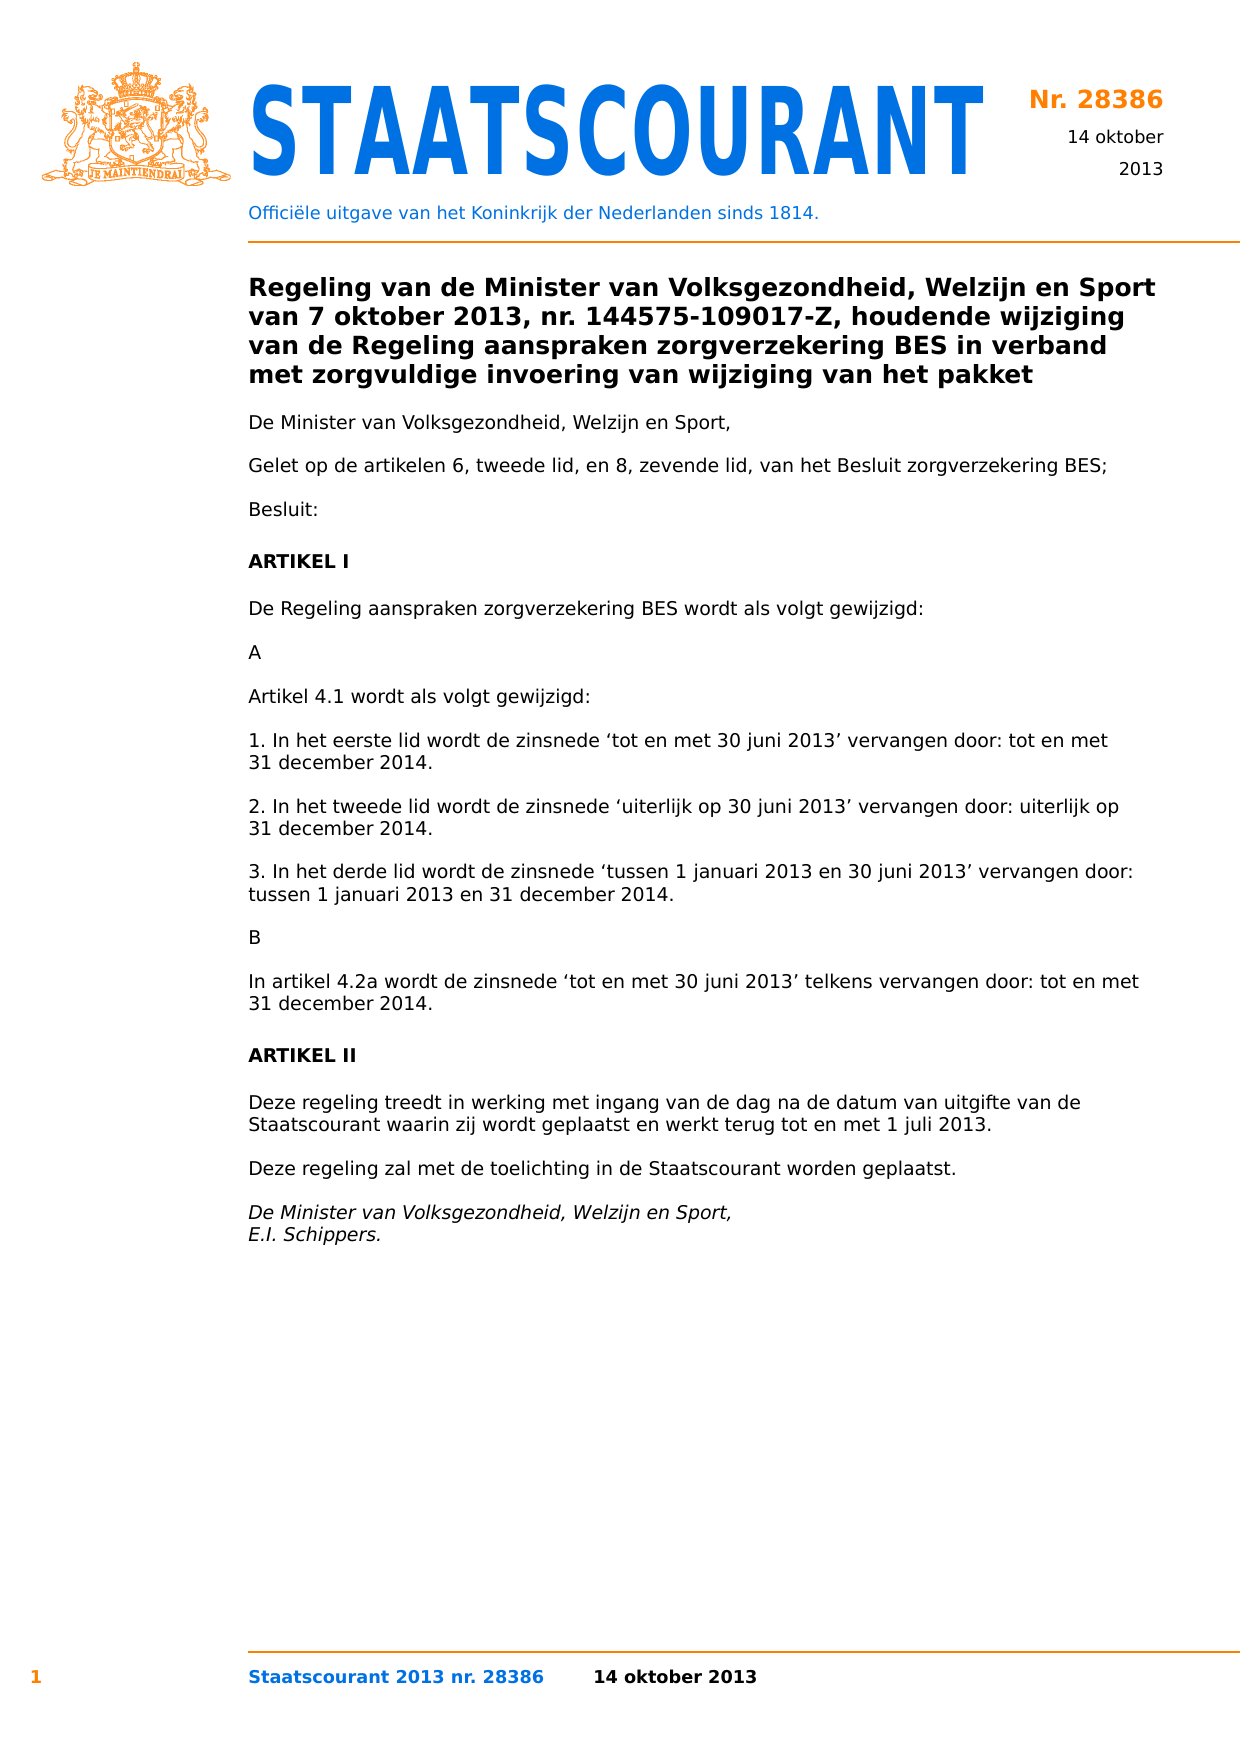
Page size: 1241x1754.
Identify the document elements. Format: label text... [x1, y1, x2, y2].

table_cell 2013 [998, 153, 1240, 203]
text Deze regeling zal met de toelichting in de Staatscourant worden geplaatst. [248, 1158, 1163, 1180]
text A [248, 642, 1163, 664]
text 2. In het tweede lid wordt de zinsnede ‘uiterlijk op 30 juni 2013’ vervangen door: uiterlijk op 31 december 2014. [248, 796, 1163, 839]
table_header Nr. 28386 [998, 62, 1240, 121]
text Deze regeling treedt in werking met ingang van de dag na de datum van uitgifte van de Staatscourant waarin zij wordt geplaatst en werkt terug tot en met 1 juli 2013. [248, 1092, 1163, 1136]
table_cell Officiële uitgave van het Koninkrijk der Nederlanden sinds 1814. [248, 203, 1240, 241]
text B [248, 927, 1163, 949]
text 3. In het derde lid wordt de zinsnede ‘tussen 1 januari 2013 en 30 juni 2013’ vervangen door: tussen 1 januari 2013 en 31 december 2014. [248, 861, 1163, 905]
text In artikel 4.2a wordt de zinsnede ‘tot en met 30 juni 2013’ telkens vervangen door: tot en met 31 december 2014. [248, 971, 1163, 1015]
table_cell 14 oktober [998, 121, 1240, 153]
text De Minister van Volksgezondheid, Welzijn en Sport, [248, 412, 1163, 433]
subtitle ARTIKEL II [248, 1045, 1163, 1067]
text 1. In het eerste lid wordt de zinsnede ‘tot en met 30 juni 2013’ vervangen door: tot en met 31 december 2014. [248, 730, 1163, 774]
subtitle Regeling van de Minister van Volksgezondheid, Welzijn en Sport van 7 oktober 2013, nr. 144575-109017-Z, houdende wijziging van de Regeling aanspraken zorgverzekering BES in verband met zorgvuldige invoering van wijziging van het pakket [248, 273, 1163, 390]
table_header STAATSCOURANT [248, 62, 998, 203]
text Gelet op de artikelen 6, tweede lid, en 8, zevende lid, van het Besluit zorgverzekering BES; [248, 455, 1163, 477]
table_header [25, 62, 248, 241]
text Besluit: [248, 499, 1163, 521]
text Artikel 4.1 wordt als volgt gewijzigd: [248, 686, 1163, 708]
picture [41, 62, 231, 186]
subtitle ARTIKEL I [248, 551, 1163, 573]
text De Minister van Volksgezondheid, Welzijn en Sport, E.I. Schippers. [248, 1202, 1163, 1246]
text De Regeling aanspraken zorgverzekering BES wordt als volgt gewijzigd: [248, 598, 1163, 620]
